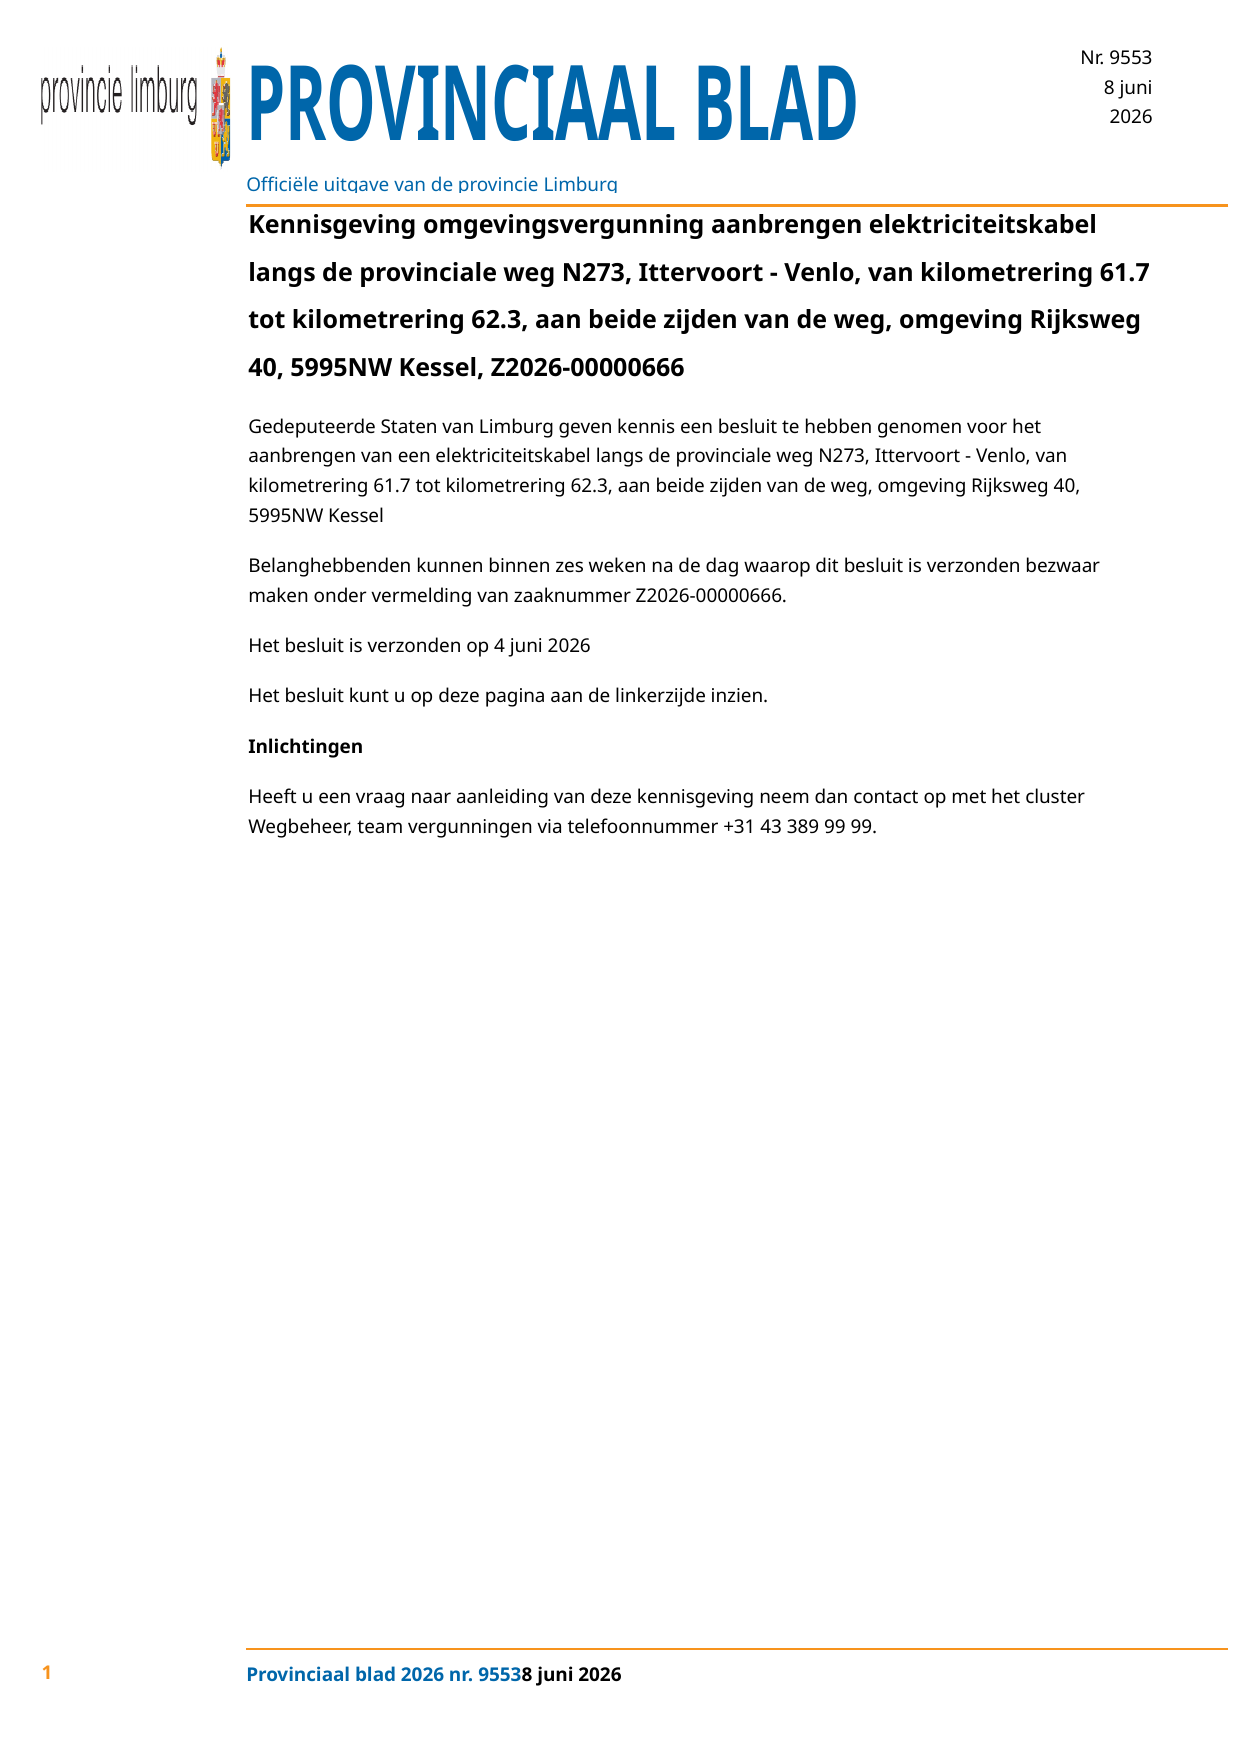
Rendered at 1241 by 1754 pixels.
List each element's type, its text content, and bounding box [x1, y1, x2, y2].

text Inlichtingen [248, 733, 1152, 759]
picture [41, 47, 231, 172]
text Heeft u een vraag naar aanleiding van deze kennisgeving neem dan contact op met het cluster Wegbeheer, team vergunningen via telefoonnummer +31 43 389 99 99. [248, 783, 1152, 839]
text Het besluit is verzonden op 4 juni 2026 [248, 632, 1152, 658]
text Kennisgeving omgevingsvergunning aanbrengen elektriciteitskabel langs de provinciale weg N273, Ittervoort - Venlo, van kilometrering 61.7 tot kilometrering 62.3, aan beide zijden van de weg, omgeving Rijksweg 40, 5995NW Kessel, Z2026-00000666 [248, 207, 1152, 384]
text Gedeputeerde Staten van Limburg geven kennis een besluit te hebben genomen voor het aanbrengen van een elektriciteitskabel langs de provinciale weg N273, Ittervoort - Venlo, van kilometrering 61.7 tot kilometrering 62.3, aan beide zijden van de weg, omgeving Rijksweg 40, 5995NW Kessel [248, 413, 1152, 528]
text Het besluit kunt u op deze pagina aan de linkerzijde inzien. [248, 683, 1152, 708]
text Belanghebbenden kunnen binnen zes weken na de dag waarop dit besluit is verzonden bezwaar maken onder vermelding van zaaknummer Z2026-00000666. [248, 552, 1152, 608]
